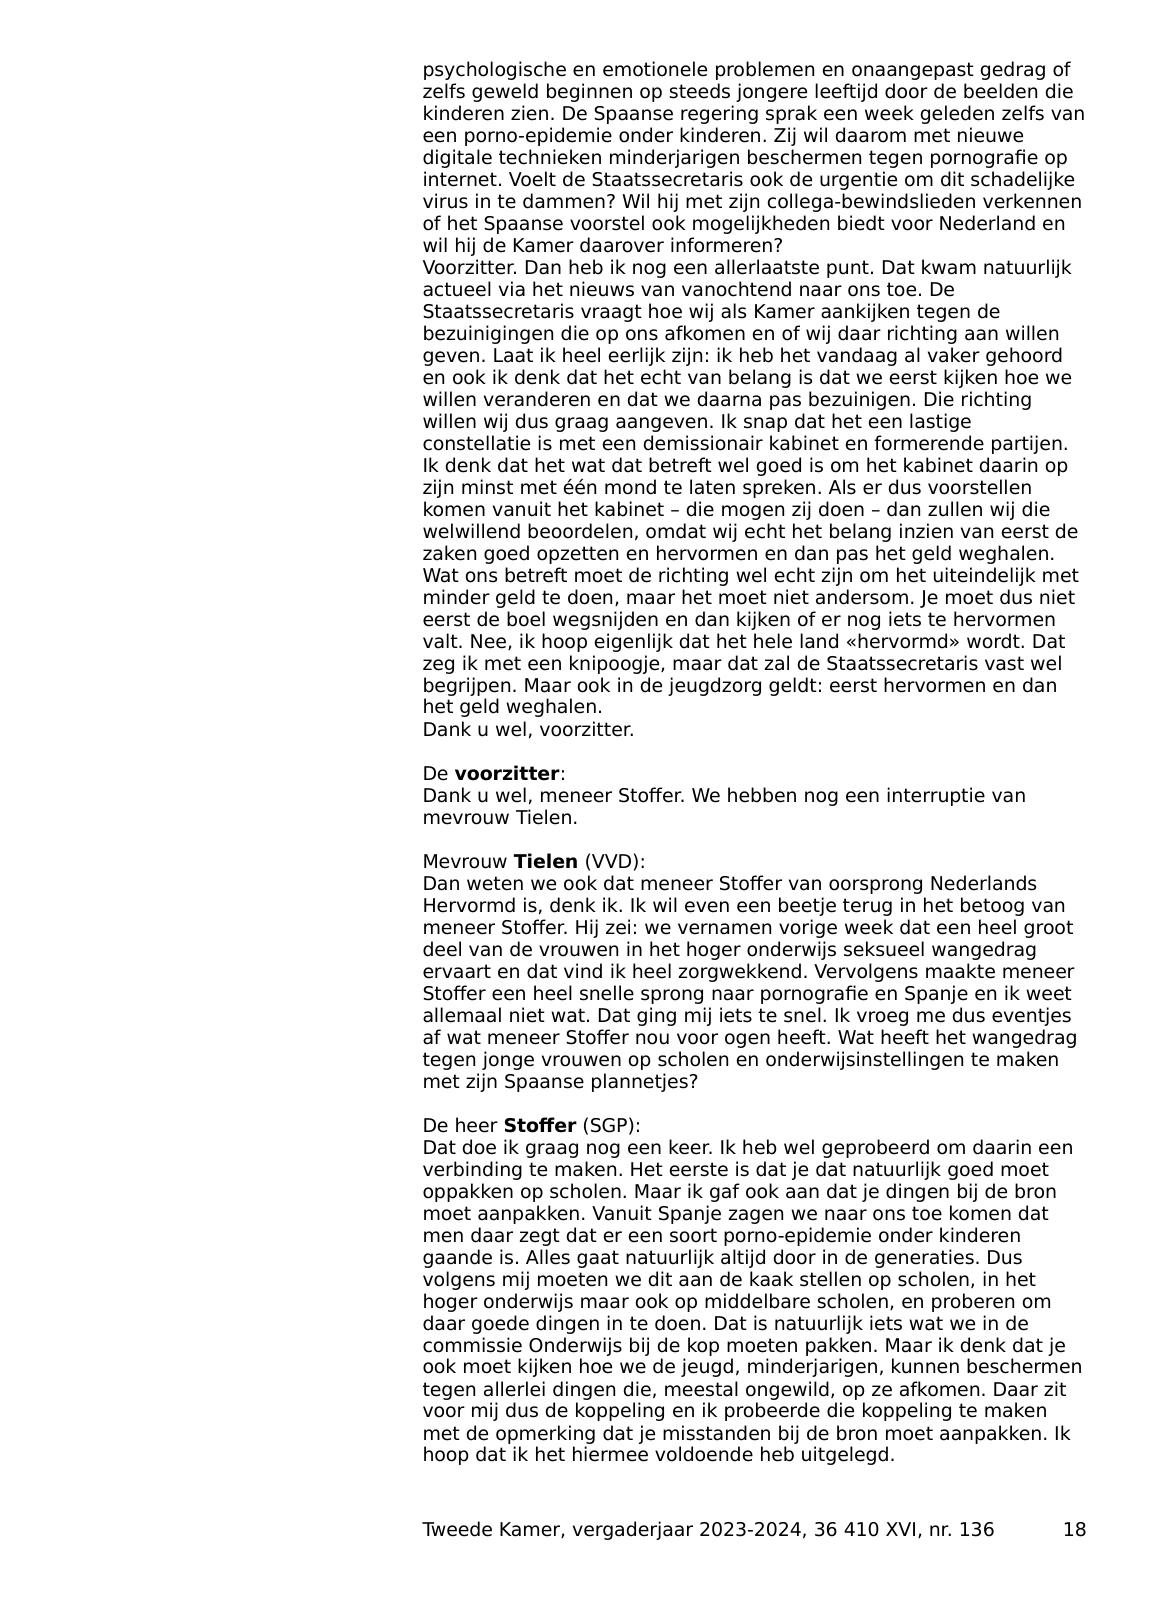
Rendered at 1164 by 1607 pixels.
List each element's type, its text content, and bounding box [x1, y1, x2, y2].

text Dank u wel, meneer Stoffer. We hebben nog een interruptie van mevrouw Tielen. [422, 784, 1087, 828]
text psychologische en emotionele problemen en onaangepast gedrag of zelfs geweld beginnen op steeds jongere leeftijd door de beelden die kinderen zien. De Spaanse regering sprak een week geleden zelfs van een porno-epidemie onder kinderen. Zij wil daarom met nieuwe digitale technieken minderjarigen beschermen tegen pornografie op internet. Voelt de Staatssecretaris ook de urgentie om dit schadelijke virus in te dammen? Wil hij met zijn collega-bewindslieden verkennen of het Spaanse voorstel ook mogelijkheden biedt voor Nederland en wil hij de Kamer daarover informeren? [422, 59, 1087, 257]
text De heer Stoffer (SGP): [422, 1115, 1087, 1137]
text De voorzitter: [422, 763, 1087, 784]
text Voorzitter. Dan heb ik nog een allerlaatste punt. Dat kwam natuurlijk actueel via het nieuws van vanochtend naar ons toe. De Staatssecretaris vraagt hoe wij als Kamer aankijken tegen de bezuinigingen die op ons afkomen en of wij daar richting aan willen geven. Laat ik heel eerlijk zijn: ik heb het vandaag al vaker gehoord en ook ik denk dat het echt van belang is dat we eerst kijken hoe we willen veranderen en dat we daarna pas bezuinigen. Die richting willen wij dus graag aangeven. Ik snap dat het een lastige constellatie is met een demissionair kabinet en formerende partijen. Ik denk dat het wat dat betreft wel goed is om het kabinet daarin op zijn minst met één mond te laten spreken. Als er dus voorstellen komen vanuit het kabinet – die mogen zij doen – dan zullen wij die welwillend beoordelen, omdat wij echt het belang inzien van eerst de zaken goed opzetten en hervormen en dan pas het geld weghalen. Wat ons betreft moet de richting wel echt zijn om het uiteindelijk met minder geld te doen, maar het moet niet andersom. Je moet dus niet eerst de boel wegsnijden en dan kijken of er nog iets te hervormen valt. Nee, ik hoop eigenlijk dat het hele land «hervormd» wordt. Dat zeg ik met een knipoogje, maar dat zal de Staatssecretaris vast wel begrijpen. Maar ook in de jeugdzorg geldt: eerst hervormen en dan het geld weghalen. [422, 257, 1087, 718]
text Dan weten we ook dat meneer Stoffer van oorsprong Nederlands Hervormd is, denk ik. Ik wil even een beetje terug in het betoog van meneer Stoffer. Hij zei: we vernamen vorige week dat een heel groot deel van de vrouwen in het hoger onderwijs seksueel wangedrag ervaart en dat vind ik heel zorgwekkend. Vervolgens maakte meneer Stoffer een heel snelle sprong naar pornografie en Spanje en ik weet allemaal niet wat. Dat ging mij iets te snel. Ik vroeg me dus eventjes af wat meneer Stoffer nou voor ogen heeft. Wat heeft het wangedrag tegen jonge vrouwen op scholen en onderwijsinstellingen te maken met zijn Spaanse plannetjes? [422, 873, 1087, 1092]
text Mevrouw Tielen (VVD): [422, 851, 1087, 873]
text Dat doe ik graag nog een keer. Ik heb wel geprobeerd om daarin een verbinding te maken. Het eerste is dat je dat natuurlijk goed moet oppakken op scholen. Maar ik gaf ook aan dat je dingen bij de bron moet aanpakken. Vanuit Spanje zagen we naar ons toe komen dat men daar zegt dat er een soort porno-epidemie onder kinderen gaande is. Alles gaat natuurlijk altijd door in de generaties. Dus volgens mij moeten we dit aan de kaak stellen op scholen, in het hoger onderwijs maar ook op middelbare scholen, en proberen om daar goede dingen in te doen. Dat is natuurlijk iets wat we in de commissie Onderwijs bij de kop moeten pakken. Maar ik denk dat je ook moet kijken hoe we de jeugd, minderjarigen, kunnen beschermen tegen allerlei dingen die, meestal ongewild, op ze afkomen. Daar zit voor mij dus de koppeling en ik probeerde die koppeling te maken met de opmerking dat je misstanden bij de bron moet aanpakken. Ik hoop dat ik het hiermee voldoende heb uitgelegd. [422, 1137, 1087, 1466]
text Dank u wel, voorzitter. [422, 718, 1087, 740]
